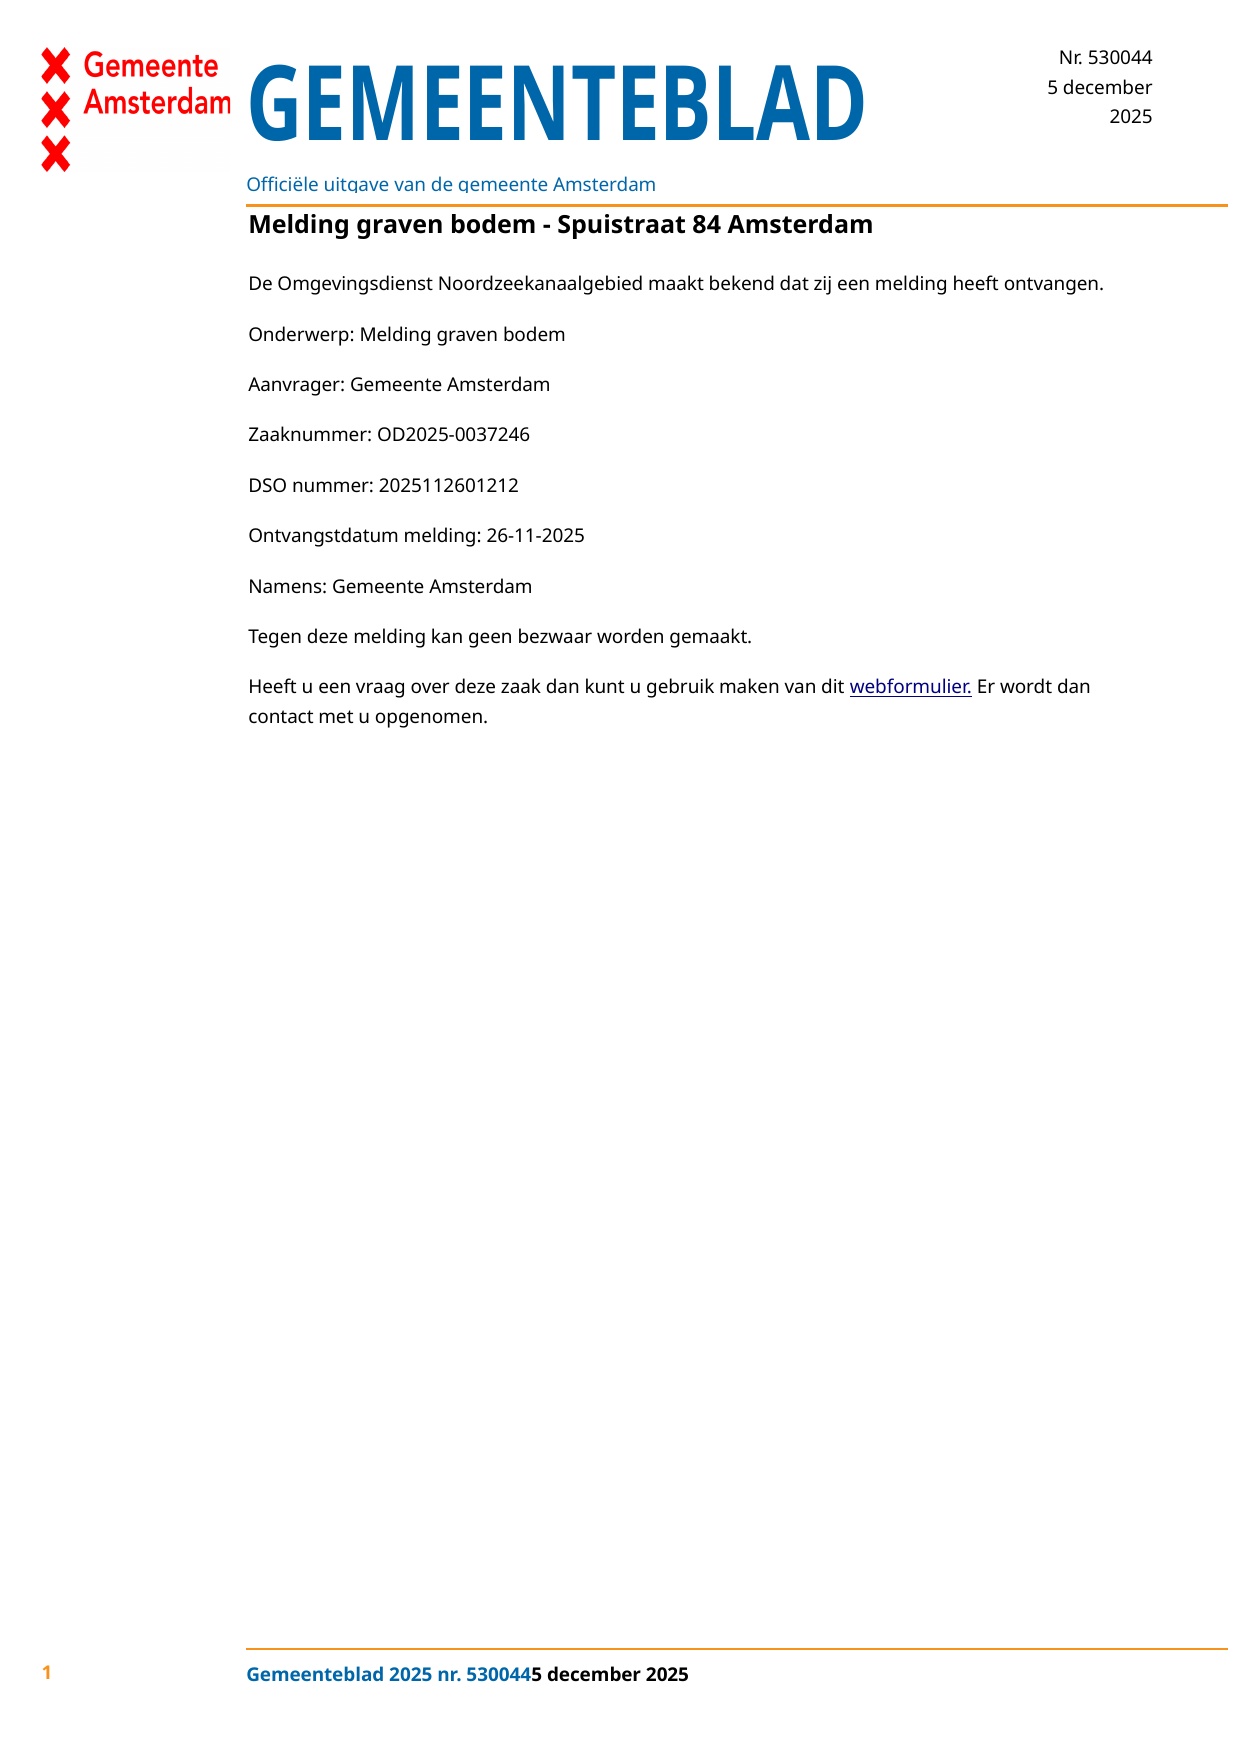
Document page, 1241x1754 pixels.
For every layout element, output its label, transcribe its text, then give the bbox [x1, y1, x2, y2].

picture [41, 47, 231, 172]
text Onderwerp: Melding graven bodem [248, 321, 1152, 346]
text Ontvangstdatum melding: 26-11-2025 [248, 522, 1152, 548]
text Aanvrager: Gemeente Amsterdam [248, 371, 1152, 397]
text Melding graven bodem - Spuistraat 84 Amsterdam [248, 207, 1152, 241]
text De Omgevingsdienst Noordzeekanaalgebied maakt bekend dat zij een melding heeft ontvangen. [248, 270, 1152, 296]
text Tegen deze melding kan geen bezwaar worden gemaakt. [248, 623, 1152, 649]
text Heeft u een vraag over deze zaak dan kunt u gebruik maken van dit webformulier. Er wordt dan contact met u opgenomen. [248, 674, 1152, 729]
text Zaaknummer: OD2025-0037246 [248, 422, 1152, 447]
text DSO nummer: 2025112601212 [248, 472, 1152, 498]
text Namens: Gemeente Amsterdam [248, 573, 1152, 598]
